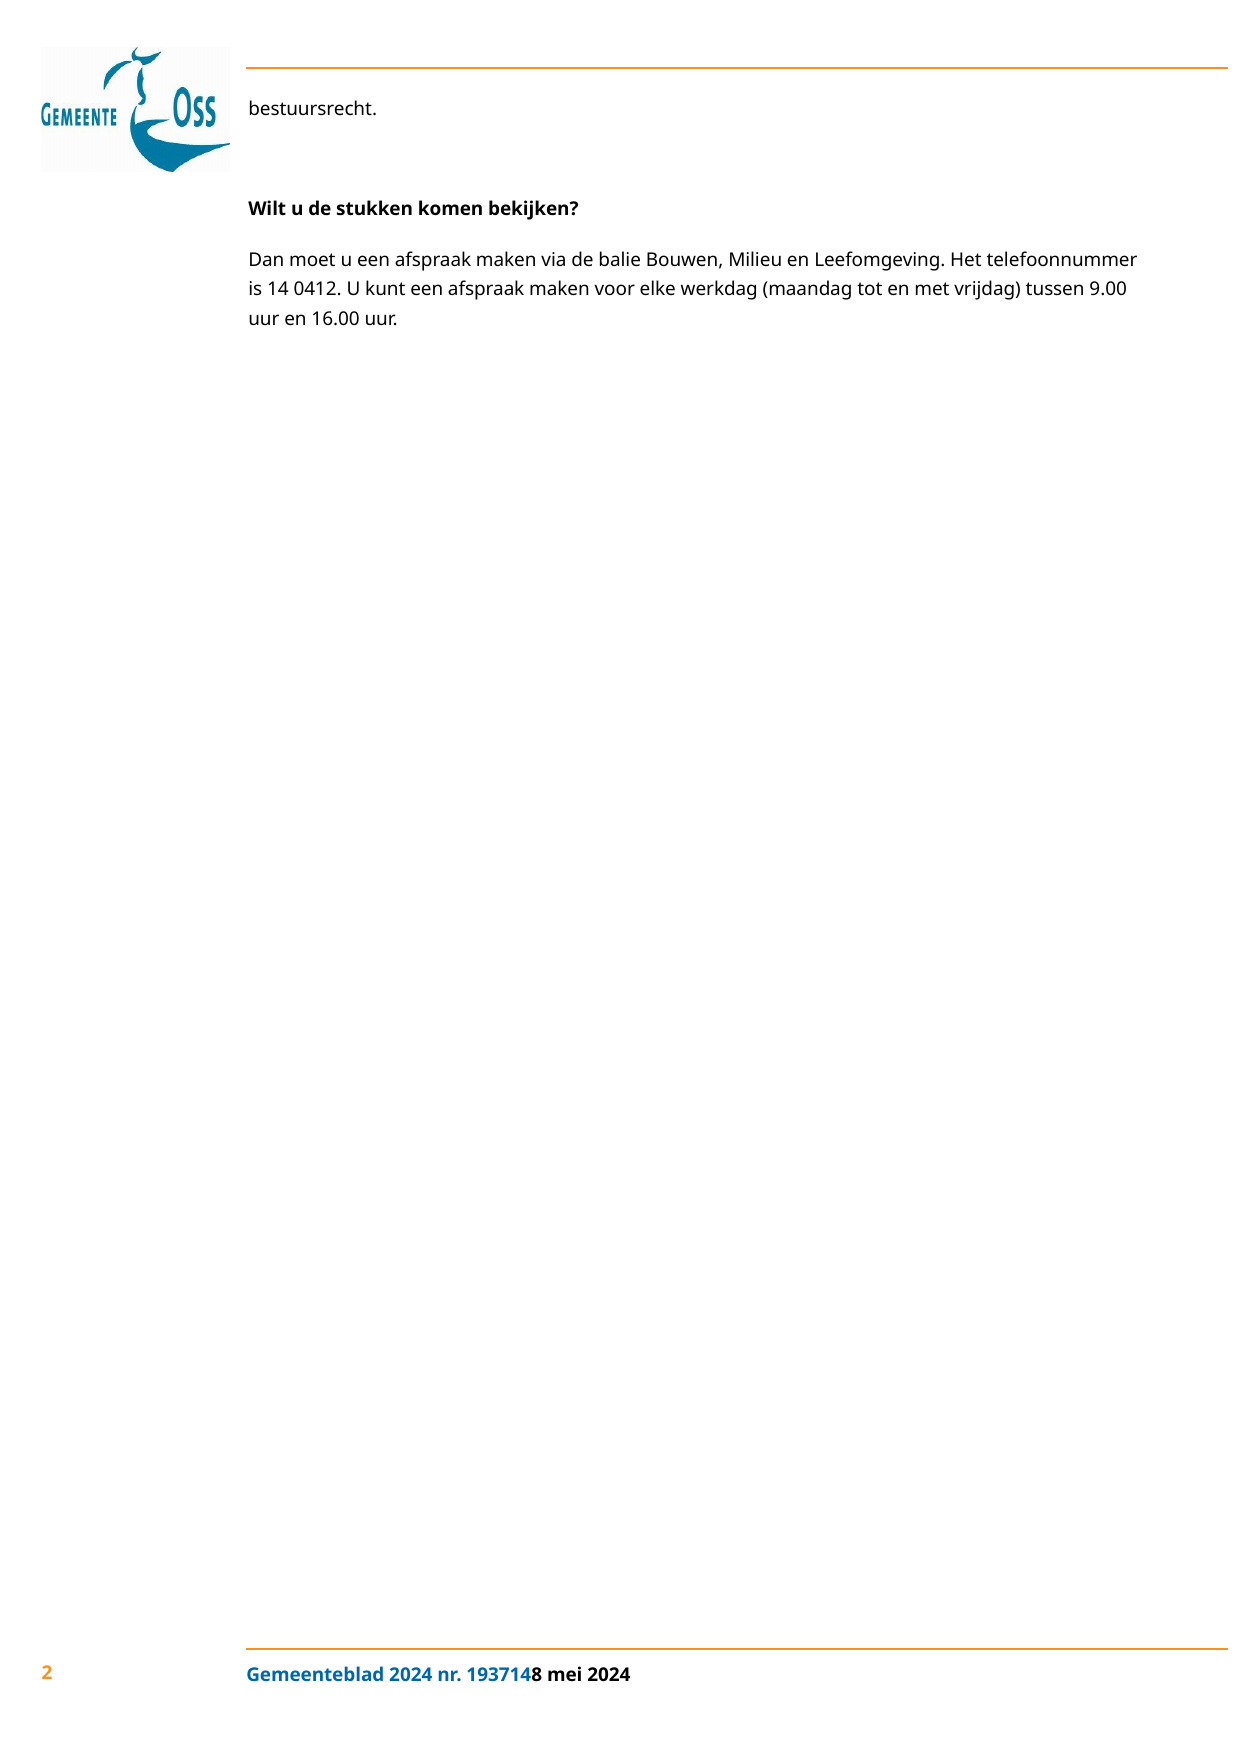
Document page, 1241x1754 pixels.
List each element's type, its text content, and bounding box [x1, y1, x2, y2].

text Dan moet u een afspraak maken via de balie Bouwen, Milieu en Leefomgeving. Het telefoonnummer is 14 0412. U kunt een afspraak maken voor elke werkdag (maandag tot en met vrijdag) tussen 9.00 uur en 16.00 uur. [248, 246, 1152, 331]
text bestuursrecht. [248, 95, 1152, 121]
text Wilt u de stukken komen bekijken? [248, 196, 1152, 221]
picture [41, 47, 231, 172]
